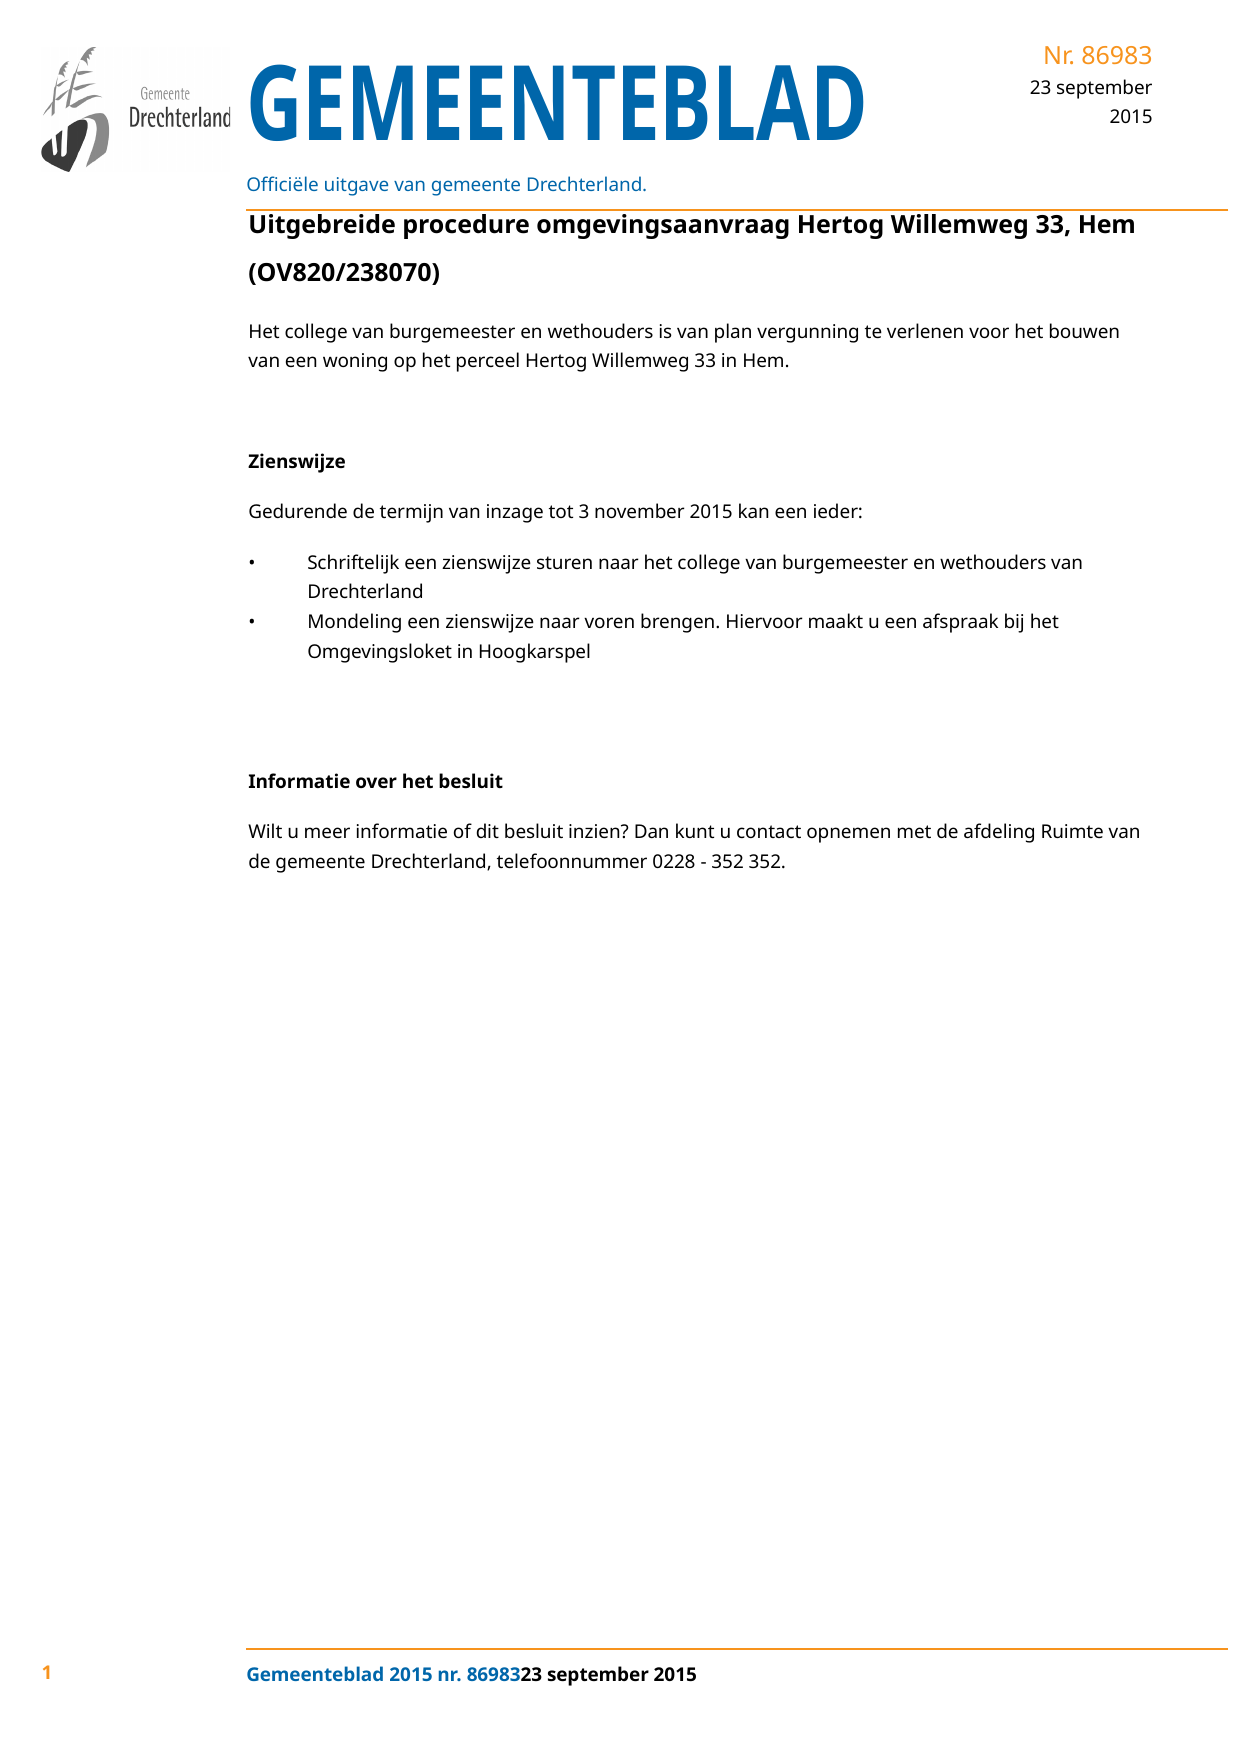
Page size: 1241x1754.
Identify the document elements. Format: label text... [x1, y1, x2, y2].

picture [41, 47, 231, 172]
text Informatie over het besluit [248, 768, 1152, 794]
text Uitgebreide procedure omgevingsaanvraag Hertog Willemweg 33, Hem (OV820/238070) [248, 211, 1152, 288]
list Mondeling een zienswijze naar voren brengen. Hiervoor maakt u een afspraak bij het Omgevingsloket in Hoogkarspel [248, 608, 1152, 664]
text Het college van burgemeester en wethouders is van plan vergunning te verlenen voor het bouwen van een woning op het perceel Hertog Willemweg 33 in Hem. [248, 318, 1152, 373]
text Zienswijze [248, 448, 1152, 474]
text Gedurende de termijn van inzage tot 3 november 2015 kan een ieder: [248, 499, 1152, 524]
text Wilt u meer informatie of dit besluit inzien? Dan kunt u contact opnemen met de afdeling Ruimte van de gemeente Drechterland, telefoonnummer 0228 - 352 352. [248, 819, 1152, 874]
list Schriftelijk een zienswijze sturen naar het college van burgemeester en wethouders van Drechterland [248, 549, 1152, 604]
